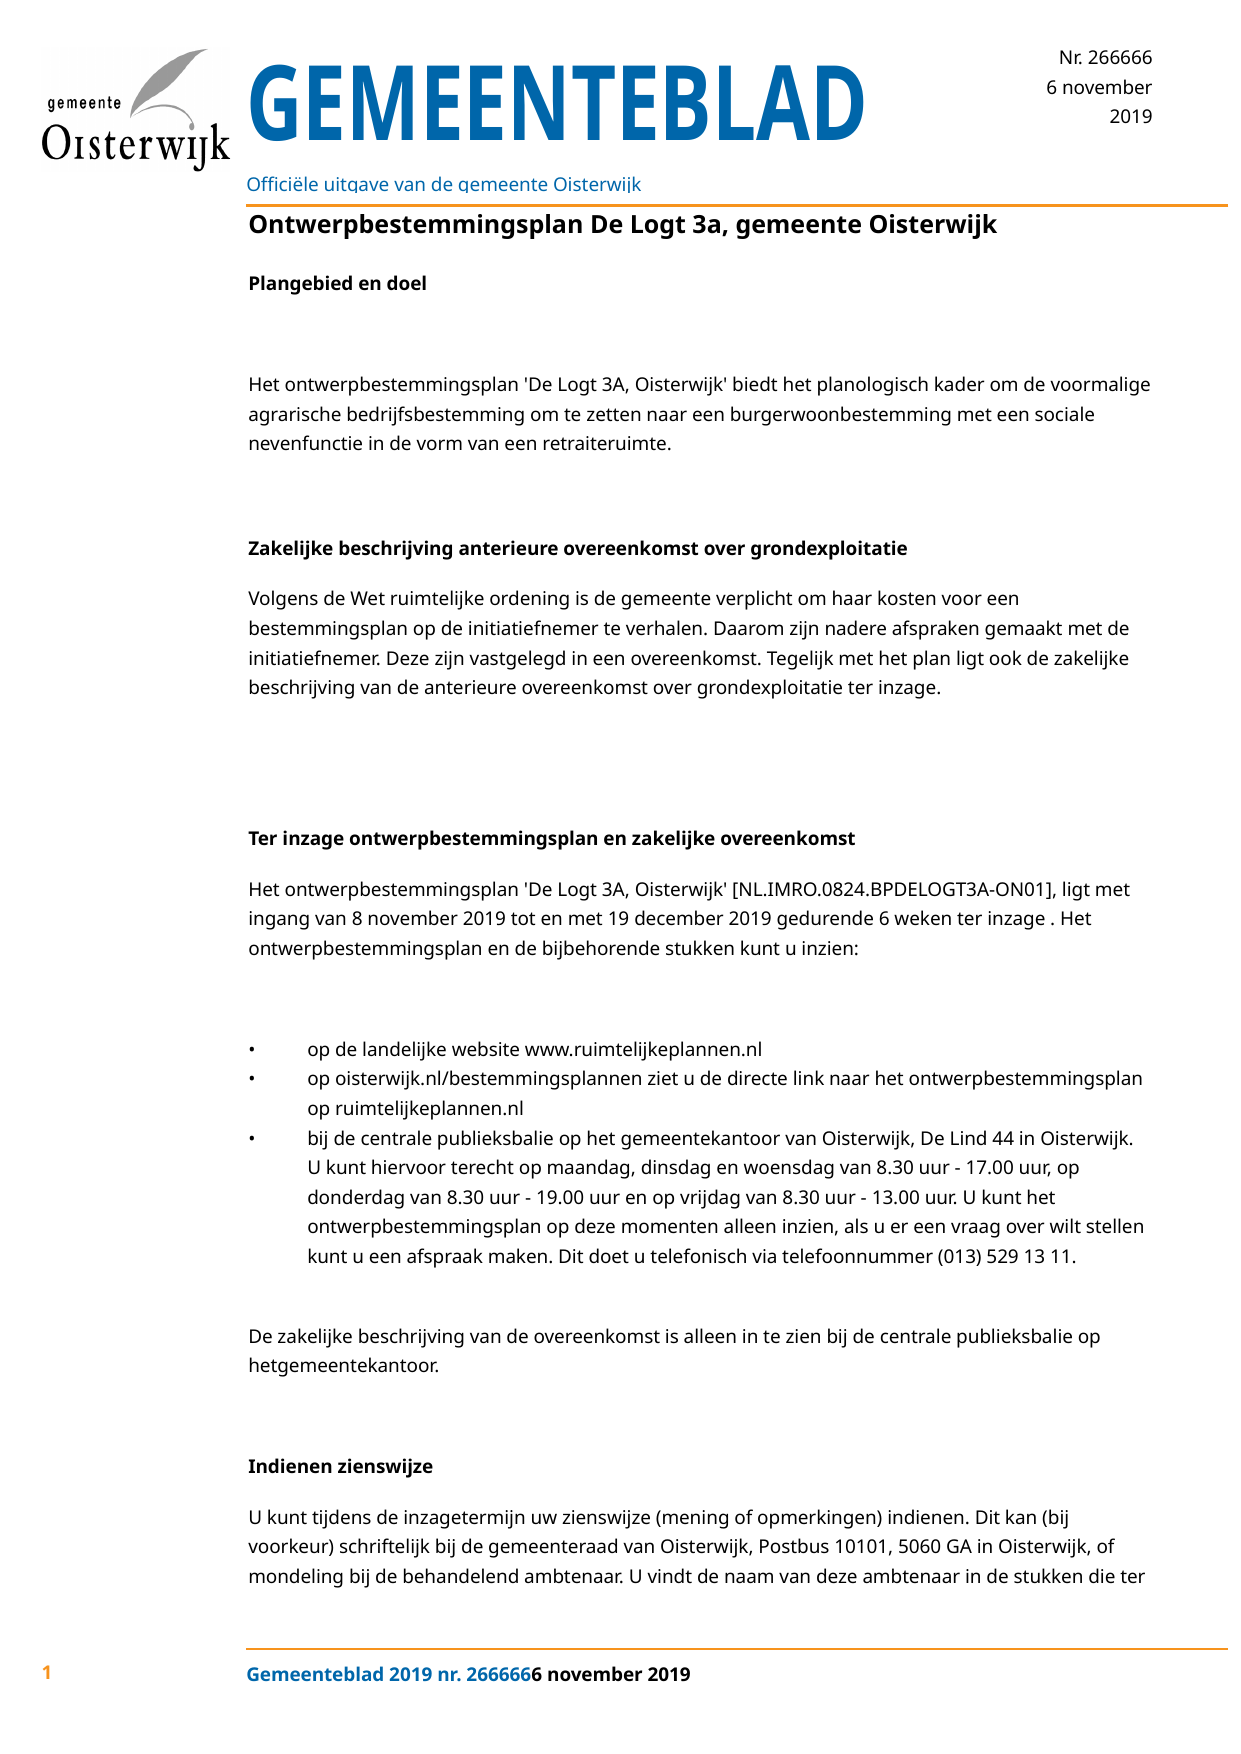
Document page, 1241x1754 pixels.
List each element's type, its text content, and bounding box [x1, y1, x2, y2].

text Zakelijke beschrijving anterieure overeenkomst over grondexploitatie [248, 535, 1152, 561]
text Plangebied en doel [248, 270, 1152, 296]
list op oisterwijk.nl/bestemmingsplannen ziet u de directe link naar het ontwerpbestemmingsplan op ruimtelijkeplannen.nl [248, 1066, 1152, 1121]
text De zakelijke beschrijving van de overeenkomst is alleen in te zien bij de centrale publieksbalie op hetgemeentekantoor. [248, 1323, 1152, 1378]
list bij de centrale publieksbalie op het gemeentekantoor van Oisterwijk, De Lind 44 in Oisterwijk. U kunt hiervoor terecht op maandag, dinsdag en woensdag van 8.30 uur - 17.00 uur, op donderdag van 8.30 uur - 19.00 uur en op vrijdag van 8.30 uur - 13.00 uur. U kunt het ontwerpbestemmingsplan op deze momenten alleen inzien, als u er een vraag over wilt stellen kunt u een afspraak maken. Dit doet u telefonisch via telefoonnummer (013) 529 13 11. [248, 1125, 1152, 1269]
text Ter inzage ontwerpbestemmingsplan en zakelijke overeenkomst [248, 826, 1152, 851]
text Het ontwerpbestemmingsplan 'De Logt 3A, Oisterwijk' biedt het planologisch kader om de voormalige agrarische bedrijfsbestemming om te zetten naar een burgerwoonbestemming met een sociale nevenfunctie in de vorm van een retraiteruimte. [248, 371, 1152, 456]
picture [41, 47, 231, 172]
list op de landelijke website www.ruimtelijkeplannen.nl [248, 1036, 1152, 1062]
text U kunt tijdens de inzagetermijn uw zienswijze (mening of opmerkingen) indienen. Dit kan (bij voorkeur) schriftelijk bij de gemeenteraad van Oisterwijk, Postbus 10101, 5060 GA in Oisterwijk, of mondeling bij de behandelend ambtenaar. U vindt de naam van deze ambtenaar in de stukken die ter [248, 1504, 1152, 1589]
text Ontwerpbestemmingsplan De Logt 3a, gemeente Oisterwijk [248, 207, 1152, 241]
text Het ontwerpbestemmingsplan 'De Logt 3A, Oisterwijk' [NL.IMRO.0824.BPDELOGT3A-ON01], ligt met ingang van 8 november 2019 tot en met 19 december 2019 gedurende 6 weken ter inzage . Het ontwerpbestemmingsplan en de bijbehorende stukken kunt u inzien: [248, 876, 1152, 961]
text Volgens de Wet ruimtelijke ordening is de gemeente verplicht om haar kosten voor een bestemmingsplan op de initiatiefnemer te verhalen. Daarom zijn nadere afspraken gemaakt met de initiatiefnemer. Deze zijn vastgelegd in een overeenkomst. Tegelijk met het plan ligt ook de zakelijke beschrijving van de anterieure overeenkomst over grondexploitatie ter inzage. [248, 586, 1152, 700]
text Indienen zienswijze [248, 1453, 1152, 1479]
